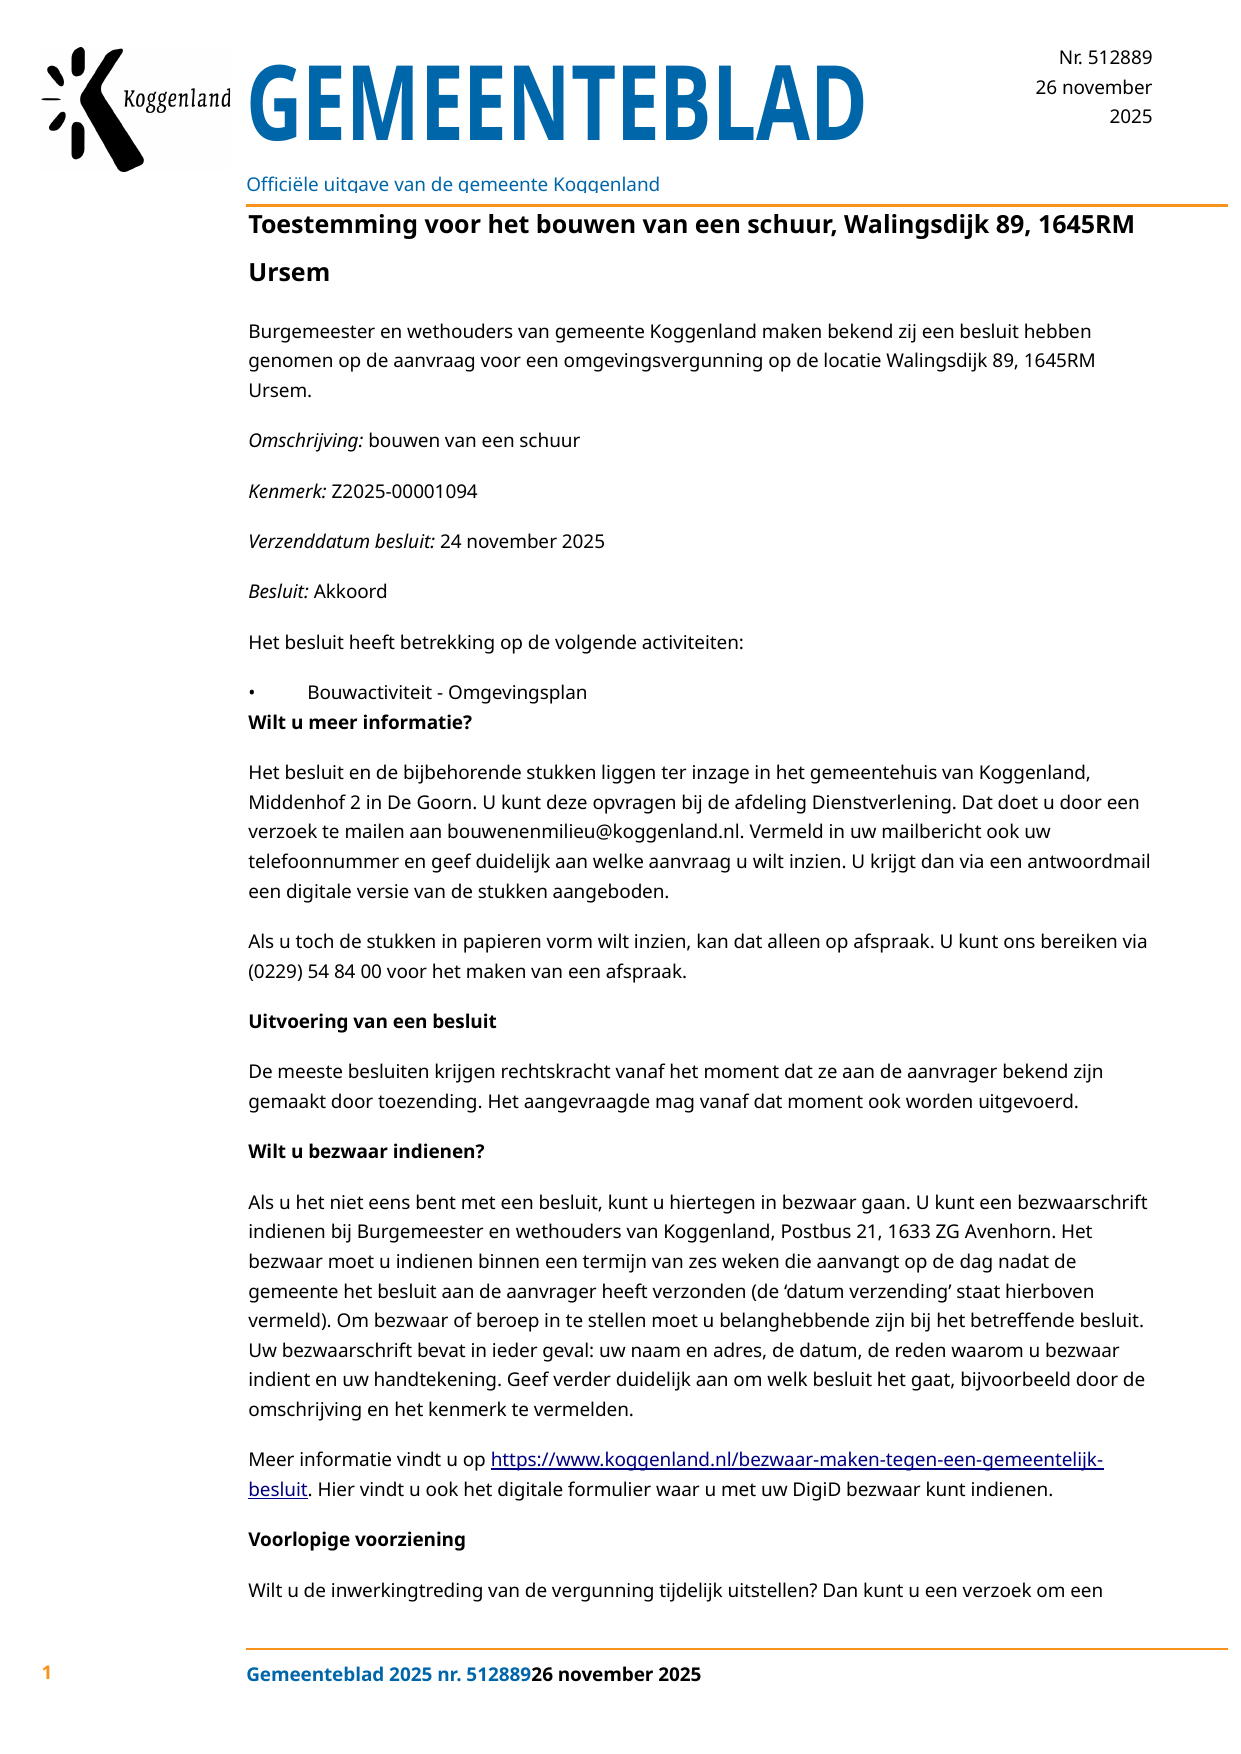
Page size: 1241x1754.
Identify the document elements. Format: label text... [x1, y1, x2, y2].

text Het besluit heeft betrekking op de volgende activiteiten: [248, 629, 1152, 655]
text Toestemming voor het bouwen van een schuur, Walingsdijk 89, 1645RM Ursem [248, 207, 1152, 288]
text Verzenddatum besluit: 24 november 2025 [248, 528, 1152, 554]
text Besluit: Akkoord [248, 579, 1152, 604]
text Burgemeester en wethouders van gemeente Koggenland maken bekend zij een besluit hebben genomen op de aanvraag voor een omgevingsvergunning op de locatie Walingsdijk 89, 1645RM Ursem. [248, 318, 1152, 403]
text Uitvoering van een besluit [248, 1008, 1152, 1034]
text Wilt u meer informatie? [248, 709, 1152, 735]
text Kenmerk: Z2025-00001094 [248, 478, 1152, 504]
text De meeste besluiten krijgen rechtskracht vanaf het moment dat ze aan de aanvrager bekend zijn gemaakt door toezending. Het aangevraagde mag vanaf dat moment ook worden uitgevoerd. [248, 1059, 1152, 1114]
text Meer informatie vindt u op https://www.koggenland.nl/bezwaar-maken-tegen-een-gemeentelijk-besluit. Hier vindt u ook het digitale formulier waar u met uw DigiD bezwaar kunt indienen. [248, 1447, 1152, 1502]
list Bouwactiviteit - Omgevingsplan [248, 679, 1152, 705]
text Wilt u de inwerkingtreding van de vergunning tijdelijk uitstellen? Dan kunt u een verzoek om een [248, 1577, 1152, 1603]
text Als u toch de stukken in papieren vorm wilt inzien, kan dat alleen op afspraak. U kunt ons bereiken via (0229) 54 84 00 voor het maken van een afspraak. [248, 928, 1152, 984]
picture [41, 47, 231, 172]
text Voorlopige voorziening [248, 1527, 1152, 1552]
text Als u het niet eens bent met een besluit, kunt u hiertegen in bezwaar gaan. U kunt een bezwaarschrift indienen bij Burgemeester en wethouders van Koggenland, Postbus 21, 1633 ZG Avenhorn. Het bezwaar moet u indienen binnen een termijn van zes weken die aanvangt op de dag nadat de gemeente het besluit aan de aanvrager heeft verzonden (de ‘datum verzending’ staat hierboven vermeld). Om bezwaar of beroep in te stellen moet u belanghebbende zijn bij het betreffende besluit. Uw bezwaarschrift bevat in ieder geval: uw naam en adres, de datum, de reden waarom u bezwaar indient en uw handtekening. Geef verder duidelijk aan om welk besluit het gaat, bijvoorbeeld door de omschrijving en het kenmerk te vermelden. [248, 1189, 1152, 1422]
text Wilt u bezwaar indienen? [248, 1139, 1152, 1164]
text Het besluit en de bijbehorende stukken liggen ter inzage in het gemeentehuis van Koggenland, Middenhof 2 in De Goorn. U kunt deze opvragen bij de afdeling Dienstverlening. Dat doet u door een verzoek te mailen aan bouwenenmilieu@koggenland.nl. Vermeld in uw mailbericht ook uw telefoonnummer en geef duidelijk aan welke aanvraag u wilt inzien. U krijgt dan via een antwoordmail een digitale versie van de stukken aangeboden. [248, 759, 1152, 904]
text Omschrijving: bouwen van een schuur [248, 427, 1152, 453]
